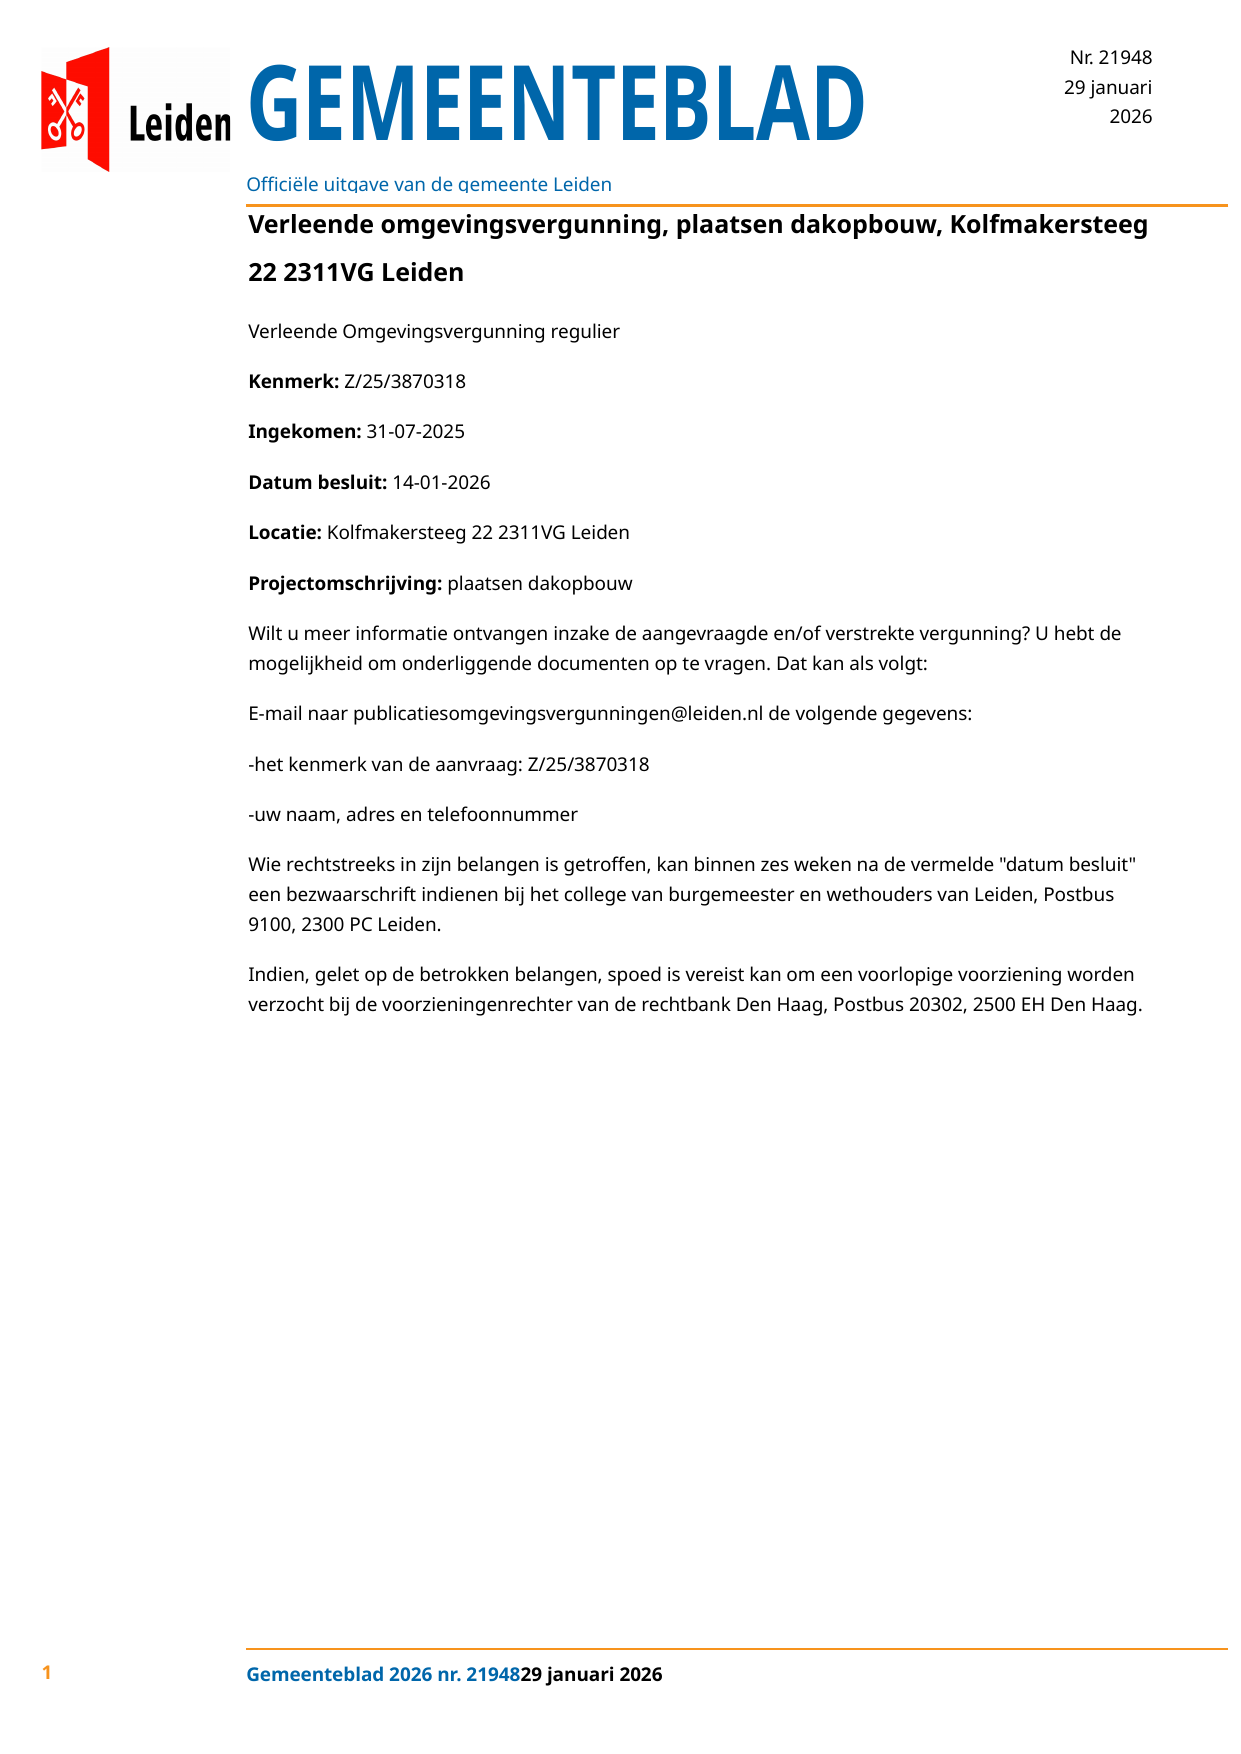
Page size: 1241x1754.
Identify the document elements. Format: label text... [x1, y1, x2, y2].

text -het kenmerk van de aanvraag: Z/25/3870318 [248, 751, 1152, 777]
text -uw naam, adres en telefoonnummer [248, 801, 1152, 827]
text Wie rechtstreeks in zijn belangen is getroffen, kan binnen zes weken na de vermelde "datum besluit" een bezwaarschrift indienen bij het college van burgemeester en wethouders van Leiden, Postbus 9100, 2300 PC Leiden. [248, 852, 1152, 937]
text Verleende Omgevingsvergunning regulier [248, 318, 1152, 344]
text Locatie: Kolfmakersteeg 22 2311VG Leiden [248, 519, 1152, 545]
text E-mail naar publicatiesomgevingsvergunningen@leiden.nl de volgende gegevens: [248, 700, 1152, 726]
text Datum besluit: 14-01-2026 [248, 469, 1152, 495]
text Verleende omgevingsvergunning, plaatsen dakopbouw, Kolfmakersteeg 22 2311VG Leiden [248, 207, 1152, 288]
text Wilt u meer informatie ontvangen inzake de aangevraagde en/of verstrekte vergunning? U hebt de mogelijkheid om onderliggende documenten op te vragen. Dat kan als volgt: [248, 620, 1152, 676]
text Ingekomen: 31-07-2025 [248, 419, 1152, 444]
text Projectomschrijving: plaatsen dakopbouw [248, 570, 1152, 596]
text Indien, gelet op de betrokken belangen, spoed is vereist kan om een voorlopige voorziening worden verzocht bij de voorzieningenrechter van de rechtbank Den Haag, Postbus 20302, 2500 EH Den Haag. [248, 961, 1152, 1017]
text Kenmerk: Z/25/3870318 [248, 368, 1152, 394]
picture [41, 47, 231, 172]
